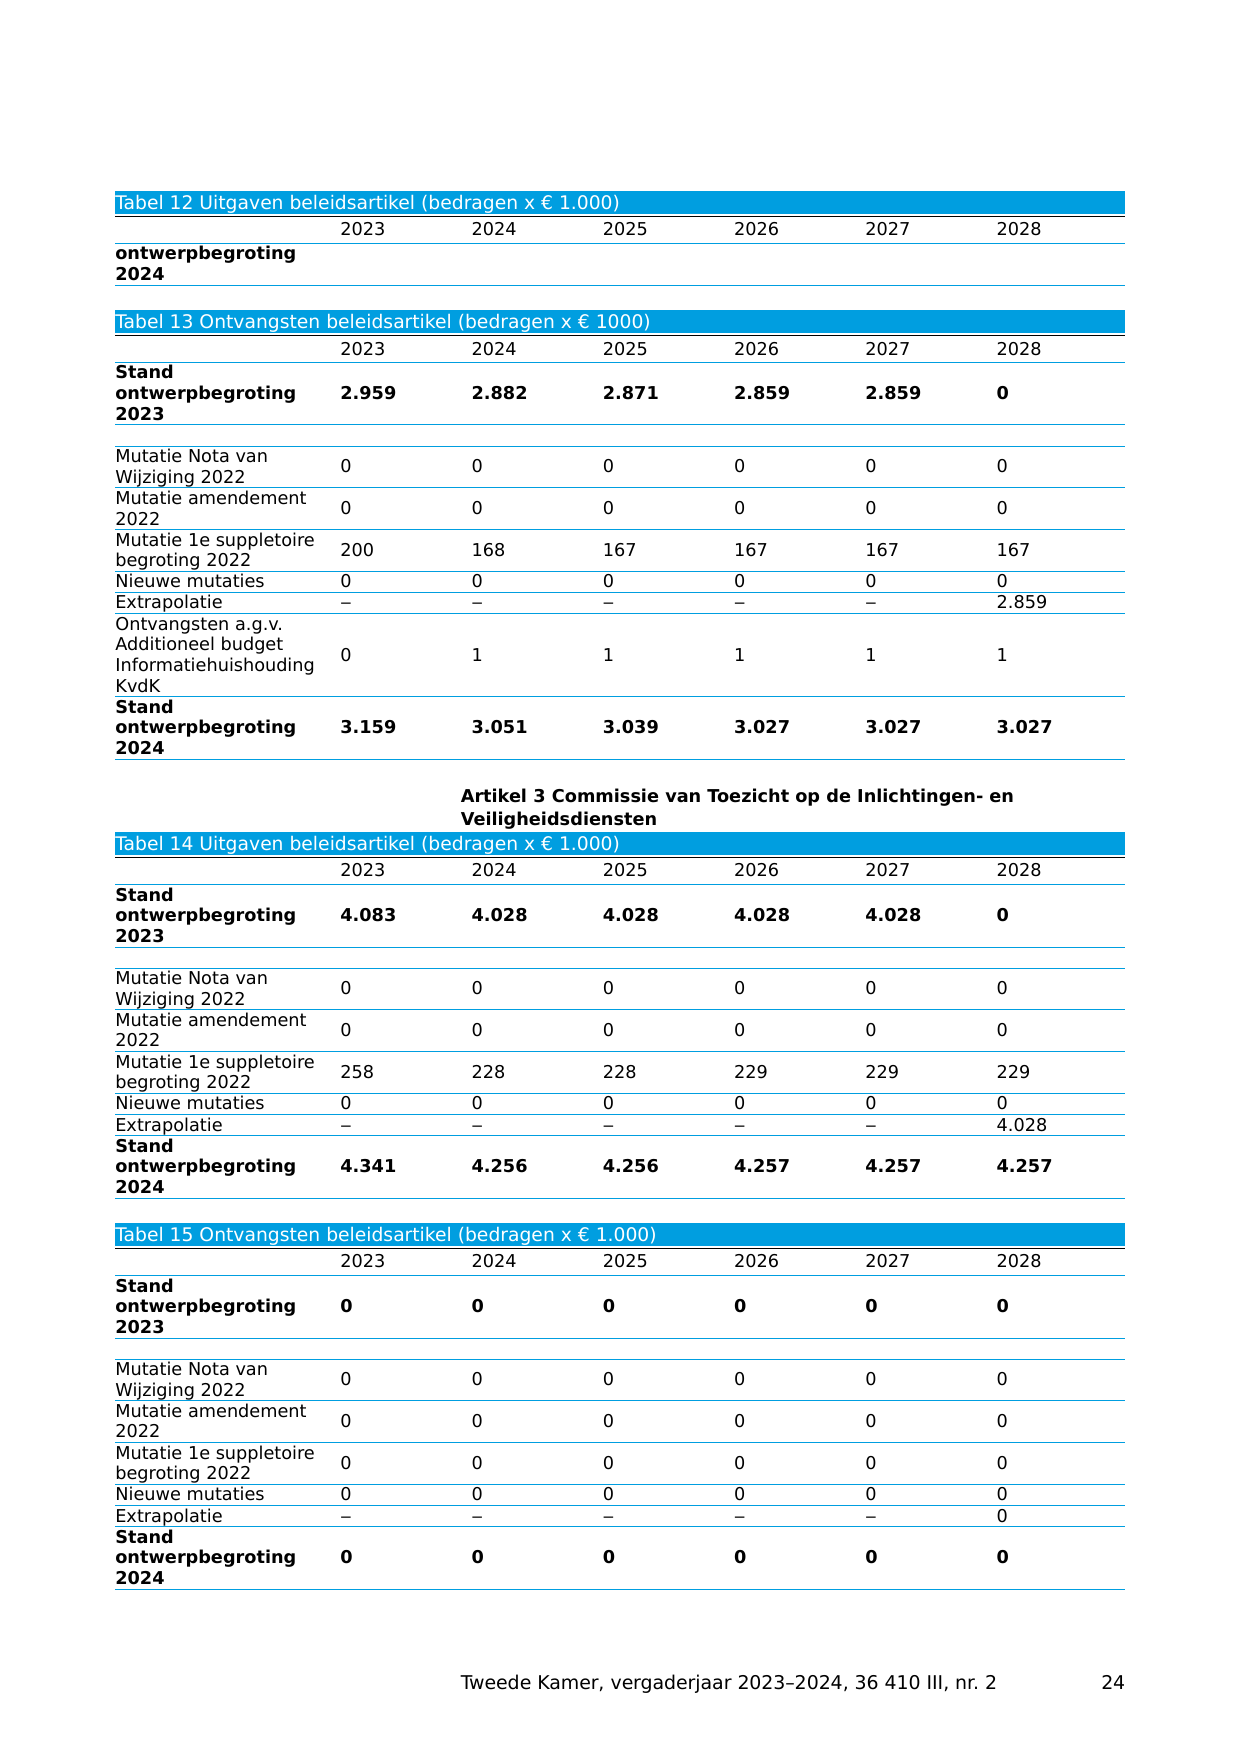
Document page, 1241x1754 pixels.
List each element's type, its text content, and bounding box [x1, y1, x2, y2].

table_cell 0 [994, 447, 1125, 487]
table_cell 167 [731, 530, 862, 571]
table_cell 0 [862, 572, 993, 592]
table_cell 0 [600, 1485, 731, 1505]
table_cell 0 [862, 1094, 993, 1114]
table_cell [469, 425, 600, 446]
table_cell Extrapolatie [115, 1506, 337, 1526]
table_cell 0 [994, 1485, 1125, 1505]
table_cell 0 [337, 614, 468, 696]
table_cell [994, 1339, 1125, 1358]
table_cell [600, 1339, 731, 1358]
table_cell 229 [731, 1052, 862, 1093]
table_cell 2.859 [731, 363, 862, 424]
table_cell Mutatie Nota van Wijziging 2022 [115, 447, 337, 487]
table_cell 2028 [994, 1249, 1125, 1275]
table_cell 3.159 [337, 697, 468, 758]
table_cell 0 [600, 1443, 731, 1484]
table_cell 0 [469, 1527, 600, 1588]
table_cell [731, 948, 862, 967]
table_cell Ontvangsten a.g.v. Additioneel budget Informatiehuishouding KvdK [115, 614, 337, 696]
table_cell [862, 1339, 993, 1358]
table_cell [600, 425, 731, 446]
table_cell 4.341 [337, 1136, 468, 1197]
table_cell [731, 425, 862, 446]
table_cell 0 [600, 1276, 731, 1337]
table_cell 0 [731, 1401, 862, 1442]
table_cell 3.027 [731, 697, 862, 758]
table_cell 0 [337, 1527, 468, 1588]
table_cell 4.083 [337, 885, 468, 946]
table_cell 1 [731, 614, 862, 696]
table_cell 1 [862, 614, 993, 696]
table_cell 0 [731, 969, 862, 1009]
table_cell ‒ [600, 1506, 731, 1526]
table_cell ‒ [469, 1115, 600, 1135]
table_cell 0 [994, 1401, 1125, 1442]
table_cell 2025 [600, 217, 731, 243]
table_cell [994, 244, 1125, 284]
table_cell 4.028 [731, 885, 862, 946]
table_cell ‒ [337, 1506, 468, 1526]
table_cell 0 [469, 1010, 600, 1051]
text Artikel 3 Commissie van Toezicht op de Inlichtingen- en Veiligheidsdiensten [461, 784, 1125, 830]
table_cell Stand ontwerpbegroting 2024 [115, 697, 337, 758]
table_cell 2028 [994, 217, 1125, 243]
table_cell 0 [337, 1401, 468, 1442]
table_cell 4.257 [994, 1136, 1125, 1197]
table_cell Mutatie amendement 2022 [115, 1401, 337, 1442]
table_cell 0 [862, 1485, 993, 1505]
table_cell 0 [469, 1094, 600, 1114]
table_cell [469, 948, 600, 967]
table_cell ‒ [862, 1506, 993, 1526]
table_cell 0 [337, 1360, 468, 1400]
table_cell 0 [469, 447, 600, 487]
table_cell [115, 858, 337, 884]
table_cell [115, 1249, 337, 1275]
table_cell 0 [862, 1276, 993, 1337]
table_cell 0 [337, 1443, 468, 1484]
table_cell 2.959 [337, 363, 468, 424]
table_cell 2026 [731, 858, 862, 884]
table_cell 2026 [731, 217, 862, 243]
table_cell 229 [994, 1052, 1125, 1093]
table_cell 2026 [731, 336, 862, 362]
table_cell ‒ [731, 593, 862, 613]
table_cell 0 [600, 572, 731, 592]
table_cell 167 [862, 530, 993, 571]
table_cell [600, 948, 731, 967]
table_cell ‒ [469, 1506, 600, 1526]
table_cell ‒ [600, 1115, 731, 1135]
table_cell ‒ [337, 1115, 468, 1135]
table_cell 2027 [862, 1249, 993, 1275]
table_cell ‒ [469, 593, 600, 613]
table_cell 1 [994, 614, 1125, 696]
table_cell 0 [337, 488, 468, 529]
table_cell 0 [469, 572, 600, 592]
table_cell Stand ontwerpbegroting 2024 [115, 1136, 337, 1197]
table_cell 0 [337, 572, 468, 592]
table_cell Mutatie 1e suppletoire begroting 2022 [115, 530, 337, 571]
table_cell 0 [337, 1276, 468, 1337]
table_cell 0 [731, 1485, 862, 1505]
table_cell 0 [600, 1527, 731, 1588]
table_cell [115, 1339, 337, 1358]
table_cell 2024 [469, 336, 600, 362]
table_cell Nieuwe mutaties [115, 1485, 337, 1505]
table_cell 0 [994, 1527, 1125, 1588]
table_cell 0 [731, 1010, 862, 1051]
table_cell 0 [600, 488, 731, 529]
table_cell 4.257 [862, 1136, 993, 1197]
table_cell 2023 [337, 858, 468, 884]
table_cell 0 [469, 1276, 600, 1337]
table_cell 0 [731, 1527, 862, 1588]
table_cell 0 [600, 969, 731, 1009]
table_cell [115, 336, 337, 362]
table_cell 2026 [731, 1249, 862, 1275]
table_cell 0 [469, 1443, 600, 1484]
table_cell [469, 244, 600, 284]
table_cell 4.028 [862, 885, 993, 946]
table_cell 258 [337, 1052, 468, 1093]
table_cell Stand ontwerpbegroting 2023 [115, 363, 337, 424]
table_cell 2.882 [469, 363, 600, 424]
table_cell 2027 [862, 336, 993, 362]
table_cell 0 [731, 572, 862, 592]
table_cell 2024 [469, 1249, 600, 1275]
table_cell 228 [600, 1052, 731, 1093]
table_cell Mutatie 1e suppletoire begroting 2022 [115, 1443, 337, 1484]
table_cell ‒ [600, 593, 731, 613]
table_cell [862, 948, 993, 967]
table_cell 0 [731, 1443, 862, 1484]
table_cell 0 [994, 1094, 1125, 1114]
table_cell Mutatie Nota van Wijziging 2022 [115, 969, 337, 1009]
table_cell ‒ [731, 1115, 862, 1135]
table_cell 0 [994, 1506, 1125, 1526]
table_cell Nieuwe mutaties [115, 572, 337, 592]
table_cell 0 [994, 1360, 1125, 1400]
table_cell ‒ [731, 1506, 862, 1526]
table_cell [862, 244, 993, 284]
table_cell Mutatie 1e suppletoire begroting 2022 [115, 1052, 337, 1093]
table_cell 3.051 [469, 697, 600, 758]
table_cell 0 [994, 1010, 1125, 1051]
table_cell 4.257 [731, 1136, 862, 1197]
table_cell 0 [600, 1094, 731, 1114]
table_cell 228 [469, 1052, 600, 1093]
table_cell Extrapolatie [115, 593, 337, 613]
table_cell 0 [469, 969, 600, 1009]
table_cell 0 [731, 1276, 862, 1337]
table_cell [600, 244, 731, 284]
table_cell 0 [731, 1360, 862, 1400]
table_cell 2028 [994, 336, 1125, 362]
table_cell 0 [469, 1485, 600, 1505]
table_cell 167 [994, 530, 1125, 571]
table_cell 2023 [337, 1249, 468, 1275]
table_cell Mutatie Nota van Wijziging 2022 [115, 1360, 337, 1400]
table_cell 0 [337, 447, 468, 487]
table_cell 2024 [469, 217, 600, 243]
table_cell [115, 425, 337, 446]
table_cell 0 [862, 1401, 993, 1442]
table_cell 0 [337, 969, 468, 1009]
table_cell [469, 1339, 600, 1358]
table_cell [731, 244, 862, 284]
table_cell 0 [862, 1010, 993, 1051]
table_cell Mutatie amendement 2022 [115, 488, 337, 529]
table_cell 0 [600, 1010, 731, 1051]
table_cell 0 [994, 1443, 1125, 1484]
table_cell 3.027 [862, 697, 993, 758]
table_cell 2027 [862, 858, 993, 884]
table_cell 0 [994, 572, 1125, 592]
table_cell 2.871 [600, 363, 731, 424]
table_cell ‒ [337, 593, 468, 613]
table_cell [731, 1339, 862, 1358]
table_cell [994, 425, 1125, 446]
table_cell 2023 [337, 217, 468, 243]
table_cell 0 [731, 447, 862, 487]
table_cell 0 [862, 1360, 993, 1400]
table_cell ‒ [862, 593, 993, 613]
table_cell Nieuwe mutaties [115, 1094, 337, 1114]
table_cell 2025 [600, 336, 731, 362]
table_cell [337, 948, 468, 967]
table_cell ontwerpbegroting 2024 [115, 244, 337, 284]
table_cell 0 [862, 1443, 993, 1484]
table_cell Stand ontwerpbegroting 2023 [115, 1276, 337, 1337]
table_cell 2.859 [994, 593, 1125, 613]
table_cell 2024 [469, 858, 600, 884]
table_cell 2.859 [862, 363, 993, 424]
table_cell 168 [469, 530, 600, 571]
table_cell 0 [600, 1360, 731, 1400]
table_cell 0 [994, 969, 1125, 1009]
table_cell 2027 [862, 217, 993, 243]
table_cell 2023 [337, 336, 468, 362]
table_cell 1 [600, 614, 731, 696]
table_cell 0 [994, 885, 1125, 946]
table_cell 3.039 [600, 697, 731, 758]
table_cell 0 [994, 1276, 1125, 1337]
table_cell [337, 425, 468, 446]
table_cell 2028 [994, 858, 1125, 884]
table_cell 0 [994, 363, 1125, 424]
table_cell 0 [469, 1401, 600, 1442]
table_cell [862, 425, 993, 446]
table_cell ‒ [862, 1115, 993, 1135]
table_cell 4.256 [469, 1136, 600, 1197]
table_cell Stand ontwerpbegroting 2023 [115, 885, 337, 946]
table_cell Mutatie amendement 2022 [115, 1010, 337, 1051]
table_cell 0 [731, 488, 862, 529]
table_cell 4.028 [600, 885, 731, 946]
table_cell 0 [600, 447, 731, 487]
table_cell 167 [600, 530, 731, 571]
table_cell 3.027 [994, 697, 1125, 758]
table_cell Stand ontwerpbegroting 2024 [115, 1527, 337, 1588]
table_cell 4.256 [600, 1136, 731, 1197]
table_cell 2025 [600, 858, 731, 884]
table_cell 0 [337, 1485, 468, 1505]
table_cell 200 [337, 530, 468, 571]
table_cell [115, 948, 337, 967]
table_cell 0 [337, 1094, 468, 1114]
table_cell 1 [469, 614, 600, 696]
table_cell [994, 948, 1125, 967]
table_cell 229 [862, 1052, 993, 1093]
table_cell 4.028 [994, 1115, 1125, 1135]
table_cell Extrapolatie [115, 1115, 337, 1135]
table_cell 0 [731, 1094, 862, 1114]
table_cell 0 [469, 1360, 600, 1400]
table_cell [115, 217, 337, 243]
table_cell [337, 244, 468, 284]
table_cell 0 [862, 1527, 993, 1588]
table_cell 2025 [600, 1249, 731, 1275]
table_cell 0 [862, 969, 993, 1009]
table_cell 0 [862, 447, 993, 487]
table_cell 0 [994, 488, 1125, 529]
table_cell 0 [862, 488, 993, 529]
table_cell [337, 1339, 468, 1358]
table_cell 0 [337, 1010, 468, 1051]
table_cell 4.028 [469, 885, 600, 946]
table_cell 0 [600, 1401, 731, 1442]
table_cell 0 [469, 488, 600, 529]
